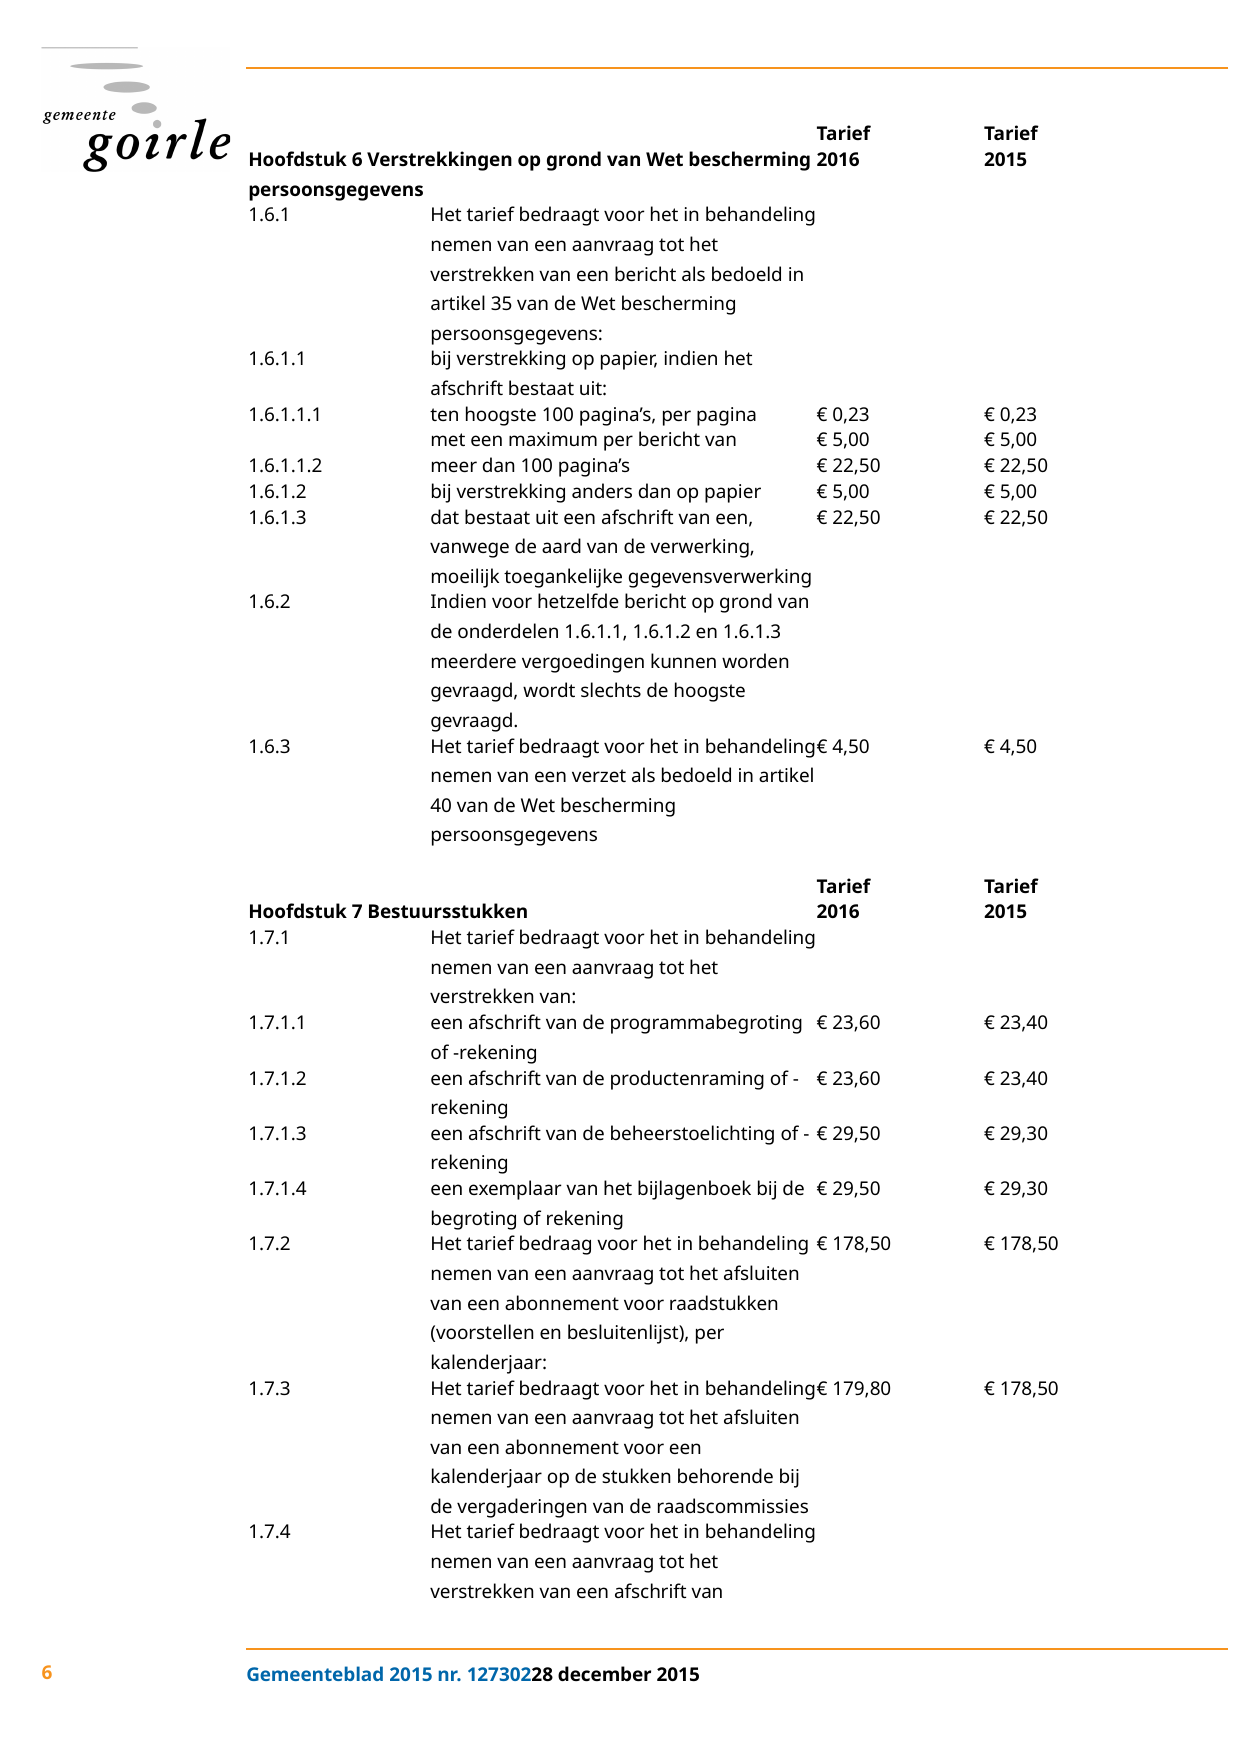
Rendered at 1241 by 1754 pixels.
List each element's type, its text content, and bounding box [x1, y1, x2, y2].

table_cell 2016 [816, 146, 984, 202]
table_cell Tarief [816, 873, 984, 899]
table_cell 1.6.1.1.2 [248, 453, 430, 478]
table_cell bij verstrekking op papier, indien het afschrift bestaat uit: [430, 346, 816, 401]
table_cell [248, 873, 430, 899]
table_cell € 179,80 [816, 1375, 984, 1519]
table_cell [430, 873, 816, 899]
table_cell Het tarief bedraagt voor het in behandeling nemen van een aanvraag tot het verstrekken van een bericht als bedoeld in artikel 35 van de Wet bescherming persoonsgegevens: [430, 202, 816, 346]
table_cell [816, 202, 984, 346]
table_cell Het tarief bedraagt voor het in behandeling nemen van een aanvraag tot het verstrekken van: [430, 925, 816, 1009]
table_cell [430, 121, 816, 146]
table_cell met een maximum per bericht van [430, 427, 816, 452]
table_cell [430, 847, 816, 873]
table_cell € 178,50 [984, 1231, 1152, 1375]
table_cell [430, 95, 816, 121]
table_cell een afschrift van de productenraming of -rekening [430, 1065, 816, 1120]
table_cell Het tarief bedraag voor het in behandeling nemen van een aanvraag tot het afsluiten van een abonnement voor raadstukken (voorstellen en besluitenlijst), per kalenderjaar: [430, 1231, 816, 1375]
table_cell 1.7.1.2 [248, 1065, 430, 1120]
table_cell een exemplaar van het bijlagenboek bij de begroting of rekening [430, 1175, 816, 1231]
table_cell [984, 1519, 1152, 1604]
table_cell 1.7.3 [248, 1375, 430, 1519]
picture [41, 47, 231, 172]
table_cell € 0,23 [816, 401, 984, 427]
table_cell 1.6.1.3 [248, 504, 430, 589]
table_cell € 22,50 [816, 504, 984, 589]
table_cell 1.7.2 [248, 1231, 430, 1375]
table_cell € 29,50 [816, 1120, 984, 1175]
table_cell € 4,50 [984, 733, 1152, 847]
table_cell 1.7.1 [248, 925, 430, 1009]
table_cell Het tarief bedraagt voor het in behandeling nemen van een aanvraag tot het verstrekken van een afschrift van [430, 1519, 816, 1604]
table_cell € 29,30 [984, 1175, 1152, 1231]
table_cell dat bestaat uit een afschrift van een, vanwege de aard van de verwerking, moeilijk toegankelijke gegevensverwerking [430, 504, 816, 589]
table_cell Het tarief bedraagt voor het in behandeling nemen van een verzet als bedoeld in artikel 40 van de Wet bescherming persoonsgegevens [430, 733, 816, 847]
table_cell € 22,50 [984, 504, 1152, 589]
table_cell [816, 925, 984, 1009]
table_cell Hoofdstuk 7 Bestuursstukken [248, 899, 816, 924]
table_cell 1.6.3 [248, 733, 430, 847]
table_cell [816, 589, 984, 733]
table_cell 1.6.1.1 [248, 346, 430, 401]
table_cell € 22,50 [984, 453, 1152, 478]
table_cell € 5,00 [984, 427, 1152, 452]
table_cell € 22,50 [816, 453, 984, 478]
table_cell € 0,23 [984, 401, 1152, 427]
table_cell 2015 [984, 146, 1152, 202]
table_cell Tarief [816, 121, 984, 146]
table_cell € 178,50 [984, 1375, 1152, 1519]
table_cell [984, 925, 1152, 1009]
table_cell [248, 121, 430, 146]
table_cell [984, 202, 1152, 346]
table_cell [248, 427, 430, 452]
table_cell [984, 346, 1152, 401]
table_cell 1.6.1 [248, 202, 430, 346]
table_cell 1.7.4 [248, 1519, 430, 1604]
table_cell [248, 95, 430, 121]
table_cell 1.7.1.3 [248, 1120, 430, 1175]
table_cell € 23,40 [984, 1009, 1152, 1065]
table_cell [816, 1519, 984, 1604]
table_cell Tarief [984, 121, 1152, 146]
table_cell ten hoogste 100 pagina’s, per pagina [430, 401, 816, 427]
table_cell een afschrift van de beheerstoelichting of -rekening [430, 1120, 816, 1175]
table_cell [984, 847, 1152, 873]
table_cell € 5,00 [816, 427, 984, 452]
table_cell meer dan 100 pagina’s [430, 453, 816, 478]
table_cell Hoofdstuk 6 Verstrekkingen op grond van Wet bescherming persoonsgegevens [248, 146, 816, 202]
table_cell € 5,00 [984, 478, 1152, 504]
table_cell [816, 847, 984, 873]
table_cell € 29,30 [984, 1120, 1152, 1175]
table_cell 2016 [816, 899, 984, 924]
table_cell [248, 847, 430, 873]
table_cell 2015 [984, 899, 1152, 924]
table_cell 1.6.1.1.1 [248, 401, 430, 427]
table_cell 1.6.1.2 [248, 478, 430, 504]
table_cell [984, 589, 1152, 733]
table_cell 1.6.2 [248, 589, 430, 733]
table_cell bij verstrekking anders dan op papier [430, 478, 816, 504]
table_cell Het tarief bedraagt voor het in behandeling nemen van een aanvraag tot het afsluiten van een abonnement voor een kalenderjaar op de stukken behorende bij de vergaderingen van de raadscommissies [430, 1375, 816, 1519]
table_cell € 29,50 [816, 1175, 984, 1231]
table_cell € 23,60 [816, 1065, 984, 1120]
table_cell [984, 95, 1152, 121]
table_cell 1.7.1.1 [248, 1009, 430, 1065]
table_cell € 23,40 [984, 1065, 1152, 1120]
table_cell € 5,00 [816, 478, 984, 504]
table_cell [816, 95, 984, 121]
table_cell Indien voor hetzelfde bericht op grond van de onderdelen 1.6.1.1, 1.6.1.2 en 1.6.1.3 meerdere vergoedingen kunnen worden gevraagd, wordt slechts de hoogste gevraagd. [430, 589, 816, 733]
table_cell € 23,60 [816, 1009, 984, 1065]
table_cell een afschrift van de programmabegroting of -rekening [430, 1009, 816, 1065]
table_cell € 178,50 [816, 1231, 984, 1375]
table_cell € 4,50 [816, 733, 984, 847]
table_cell 1.7.1.4 [248, 1175, 430, 1231]
table_cell Tarief [984, 873, 1152, 899]
table_cell [816, 346, 984, 401]
